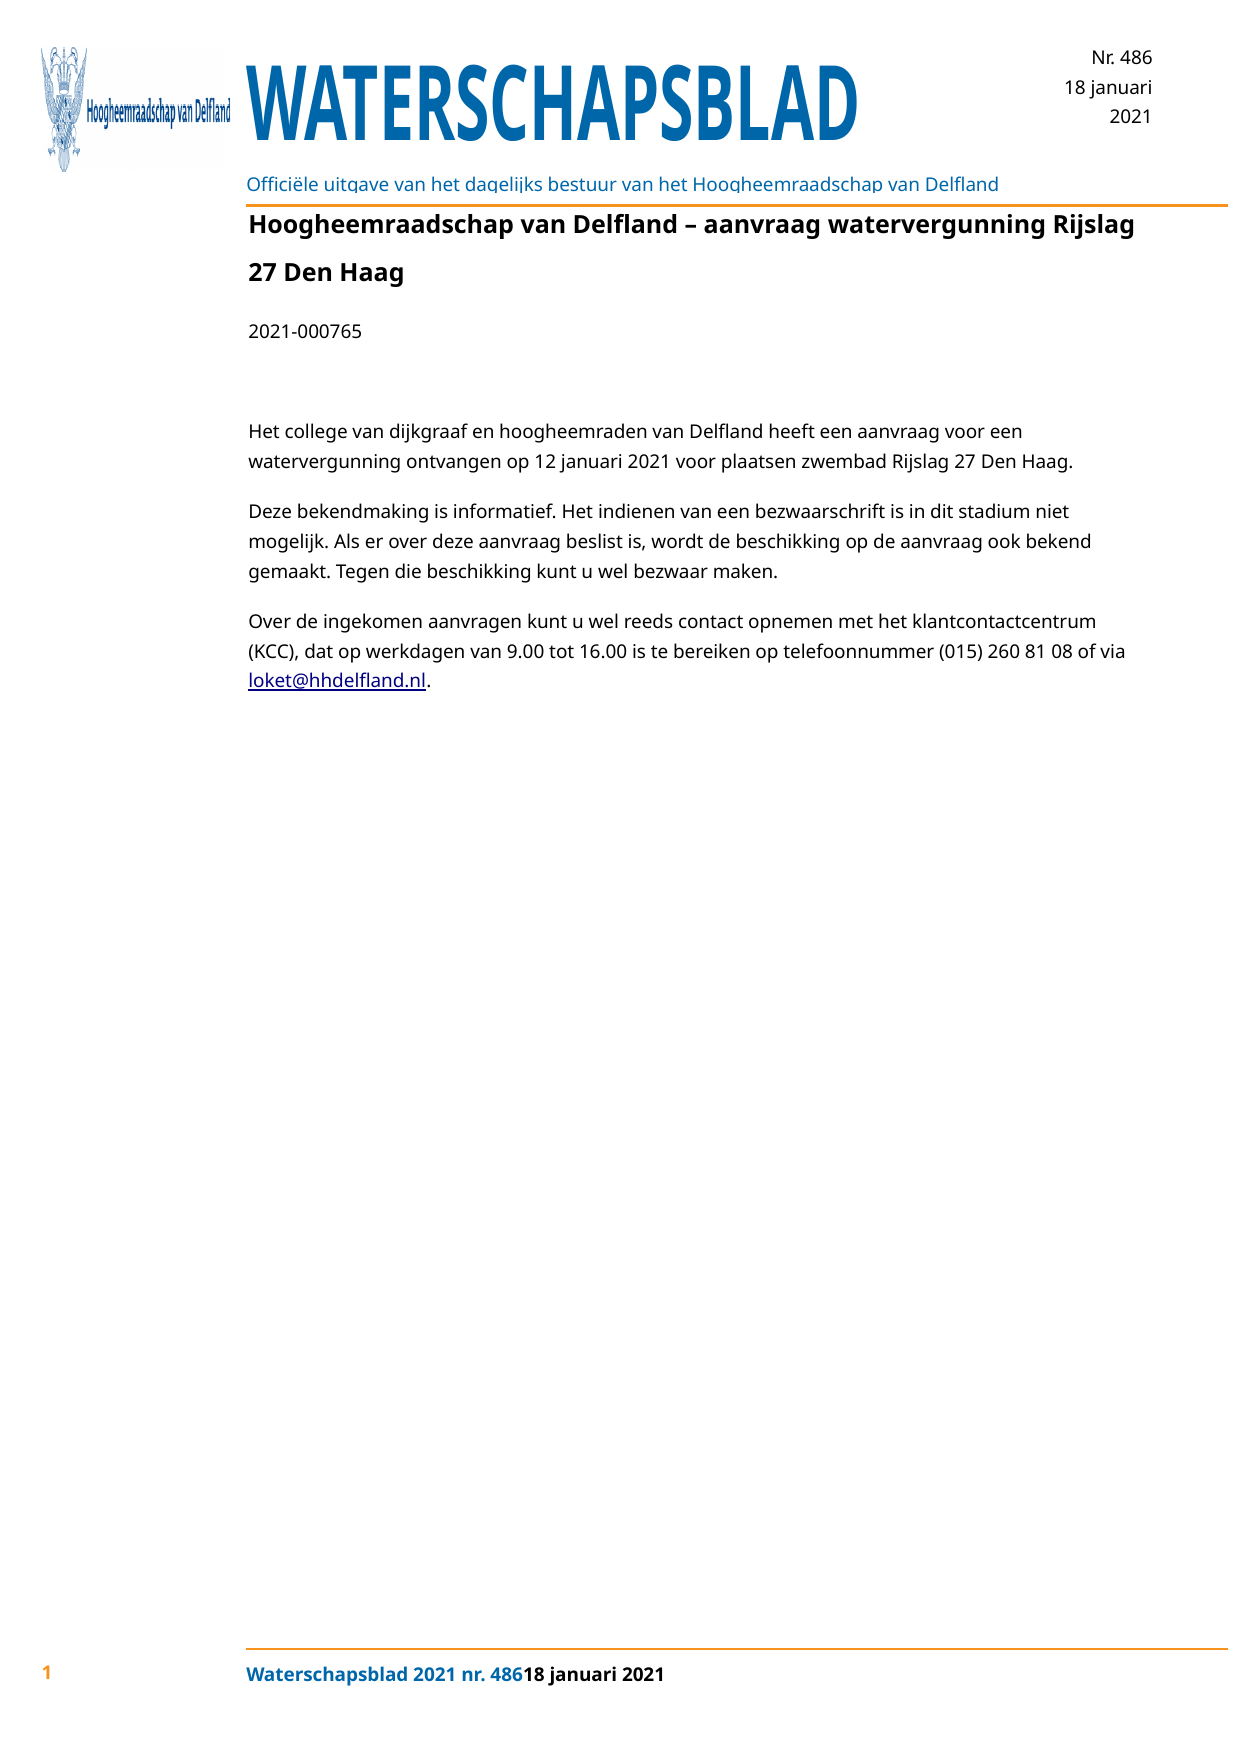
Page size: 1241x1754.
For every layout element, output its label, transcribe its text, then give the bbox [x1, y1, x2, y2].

text Hoogheemraadschap van Delfland – aanvraag watervergunning Rijslag 27 Den Haag [248, 207, 1152, 288]
text Deze bekendmaking is informatief. Het indienen van een bezwaarschrift is in dit stadium niet mogelijk. Als er over deze aanvraag beslist is, wordt de beschikking op de aanvraag ook bekend gemaakt. Tegen die beschikking kunt u wel bezwaar maken. [248, 499, 1152, 584]
text Het college van dijkgraaf en hoogheemraden van Delfland heeft een aanvraag voor een watervergunning ontvangen op 12 januari 2021 voor plaatsen zwembad Rijslag 27 Den Haag. [248, 419, 1152, 474]
text 2021-000765 [248, 318, 1152, 344]
text Over de ingekomen aanvragen kunt u wel reeds contact opnemen met het klantcontactcentrum (KCC), dat op werkdagen van 9.00 tot 16.00 is te bereiken op telefoonnummer (015) 260 81 08 of via loket@hhdelfland.nl. [248, 608, 1152, 693]
picture [41, 47, 231, 172]
